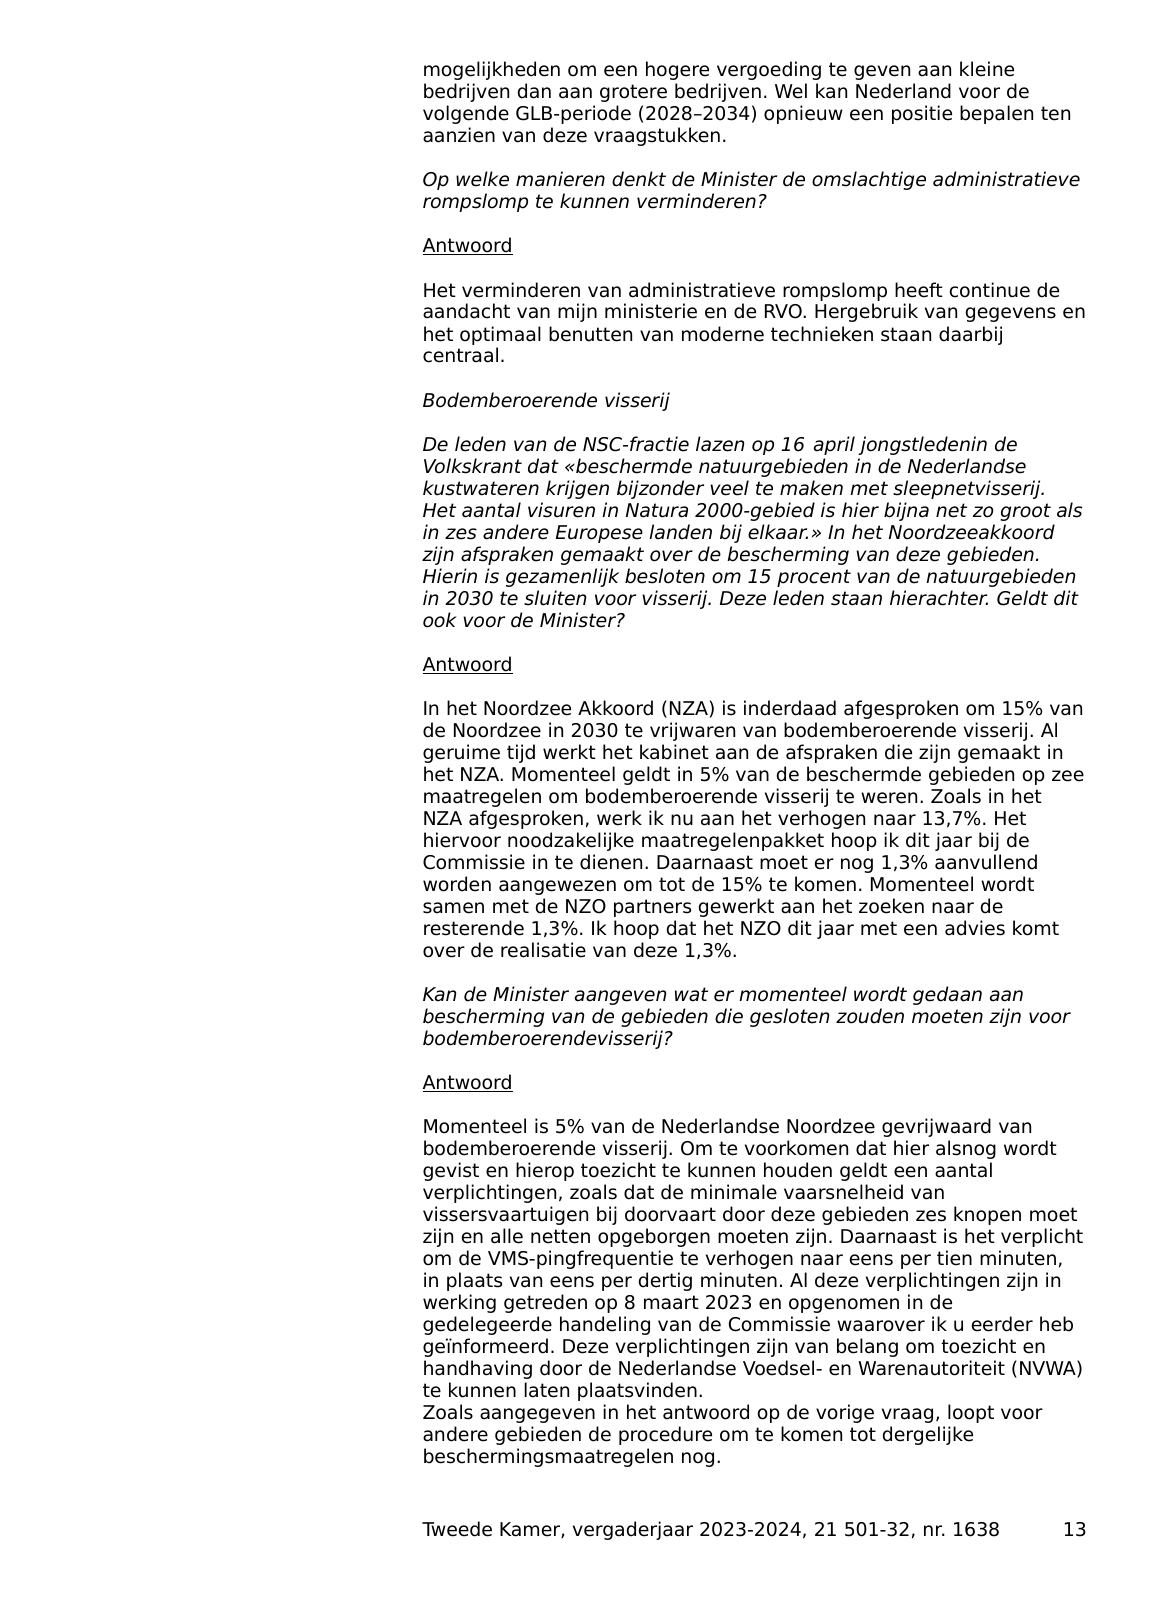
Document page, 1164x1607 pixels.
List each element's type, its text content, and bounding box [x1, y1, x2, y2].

text Momenteel is 5% van de Nederlandse Noordzee gevrijwaard van bodemberoerende visserij. Om te voorkomen dat hier alsnog wordt gevist en hierop toezicht te kunnen houden geldt een aantal verplichtingen, zoals dat de minimale vaarsnelheid van vissersvaartuigen bij doorvaart door deze gebieden zes knopen moet zijn en alle netten opgeborgen moeten zijn. Daarnaast is het verplicht om de VMS-pingfrequentie te verhogen naar eens per tien minuten, in plaats van eens per dertig minuten. Al deze verplichtingen zijn in werking getreden op 8 maart 2023 en opgenomen in de gedelegeerde handeling van de Commissie waarover ik u eerder heb geïnformeerd. Deze verplichtingen zijn van belang om toezicht en handhaving door de Nederlandse Voedsel- en Warenautoriteit (NVWA) te kunnen laten plaatsvinden. [422, 1116, 1087, 1402]
subtitle Antwoord [422, 235, 1087, 257]
subtitle Bodemberoerende visserij [422, 389, 1087, 412]
text Het verminderen van administratieve rompslomp heeft continue de aandacht van mijn ministerie en de RVO. Hergebruik van gegevens en het optimaal benutten van moderne technieken staan daarbij centraal. [422, 279, 1087, 367]
text Zoals aangegeven in het antwoord op de vorige vraag, loopt voor andere gebieden de procedure om te komen tot dergelijke beschermingsmaatregelen nog. [422, 1402, 1087, 1468]
text Kan de Minister aangeven wat er momenteel wordt gedaan aan bescherming van de gebieden die gesloten zouden moeten zijn voor bodemberoerendevisserij? [422, 984, 1087, 1050]
text De leden van de NSC-fractie lazen op 16 april jongstledenin de Volkskrant dat «beschermde natuurgebieden in de Nederlandse kustwateren krijgen bijzonder veel te maken met sleepnetvisserij. Het aantal visuren in Natura 2000-gebied is hier bijna net zo groot als in zes andere Europese landen bij elkaar.» In het Noordzeeakkoord zijn afspraken gemaakt over de bescherming van deze gebieden. Hierin is gezamenlijk besloten om 15 procent van de natuurgebieden in 2030 te sluiten voor visserij. Deze leden staan hierachter. Geldt dit ook voor de Minister? [422, 434, 1087, 632]
text In het Noordzee Akkoord (NZA) is inderdaad afgesproken om 15% van de Noordzee in 2030 te vrijwaren van bodemberoerende visserij. Al geruime tijd werkt het kabinet aan de afspraken die zijn gemaakt in het NZA. Momenteel geldt in 5% van de beschermde gebieden op zee maatregelen om bodemberoerende visserij te weren. Zoals in het NZA afgesproken, werk ik nu aan het verhogen naar 13,7%. Het hiervoor noodzakelijke maatregelenpakket hoop ik dit jaar bij de Commissie in te dienen. Daarnaast moet er nog 1,3% aanvullend worden aangewezen om tot de 15% te komen. Momenteel wordt samen met de NZO partners gewerkt aan het zoeken naar de resterende 1,3%. Ik hoop dat het NZO dit jaar met een advies komt over de realisatie van deze 1,3%. [422, 698, 1087, 962]
subtitle Antwoord [422, 654, 1087, 676]
subtitle Antwoord [422, 1072, 1087, 1094]
text mogelijkheden om een hogere vergoeding te geven aan kleine bedrijven dan aan grotere bedrijven. Wel kan Nederland voor de volgende GLB-periode (2028–2034) opnieuw een positie bepalen ten aanzien van deze vraagstukken. [422, 59, 1087, 147]
text Op welke manieren denkt de Minister de omslachtige administratieve rompslomp te kunnen verminderen? [422, 169, 1087, 213]
